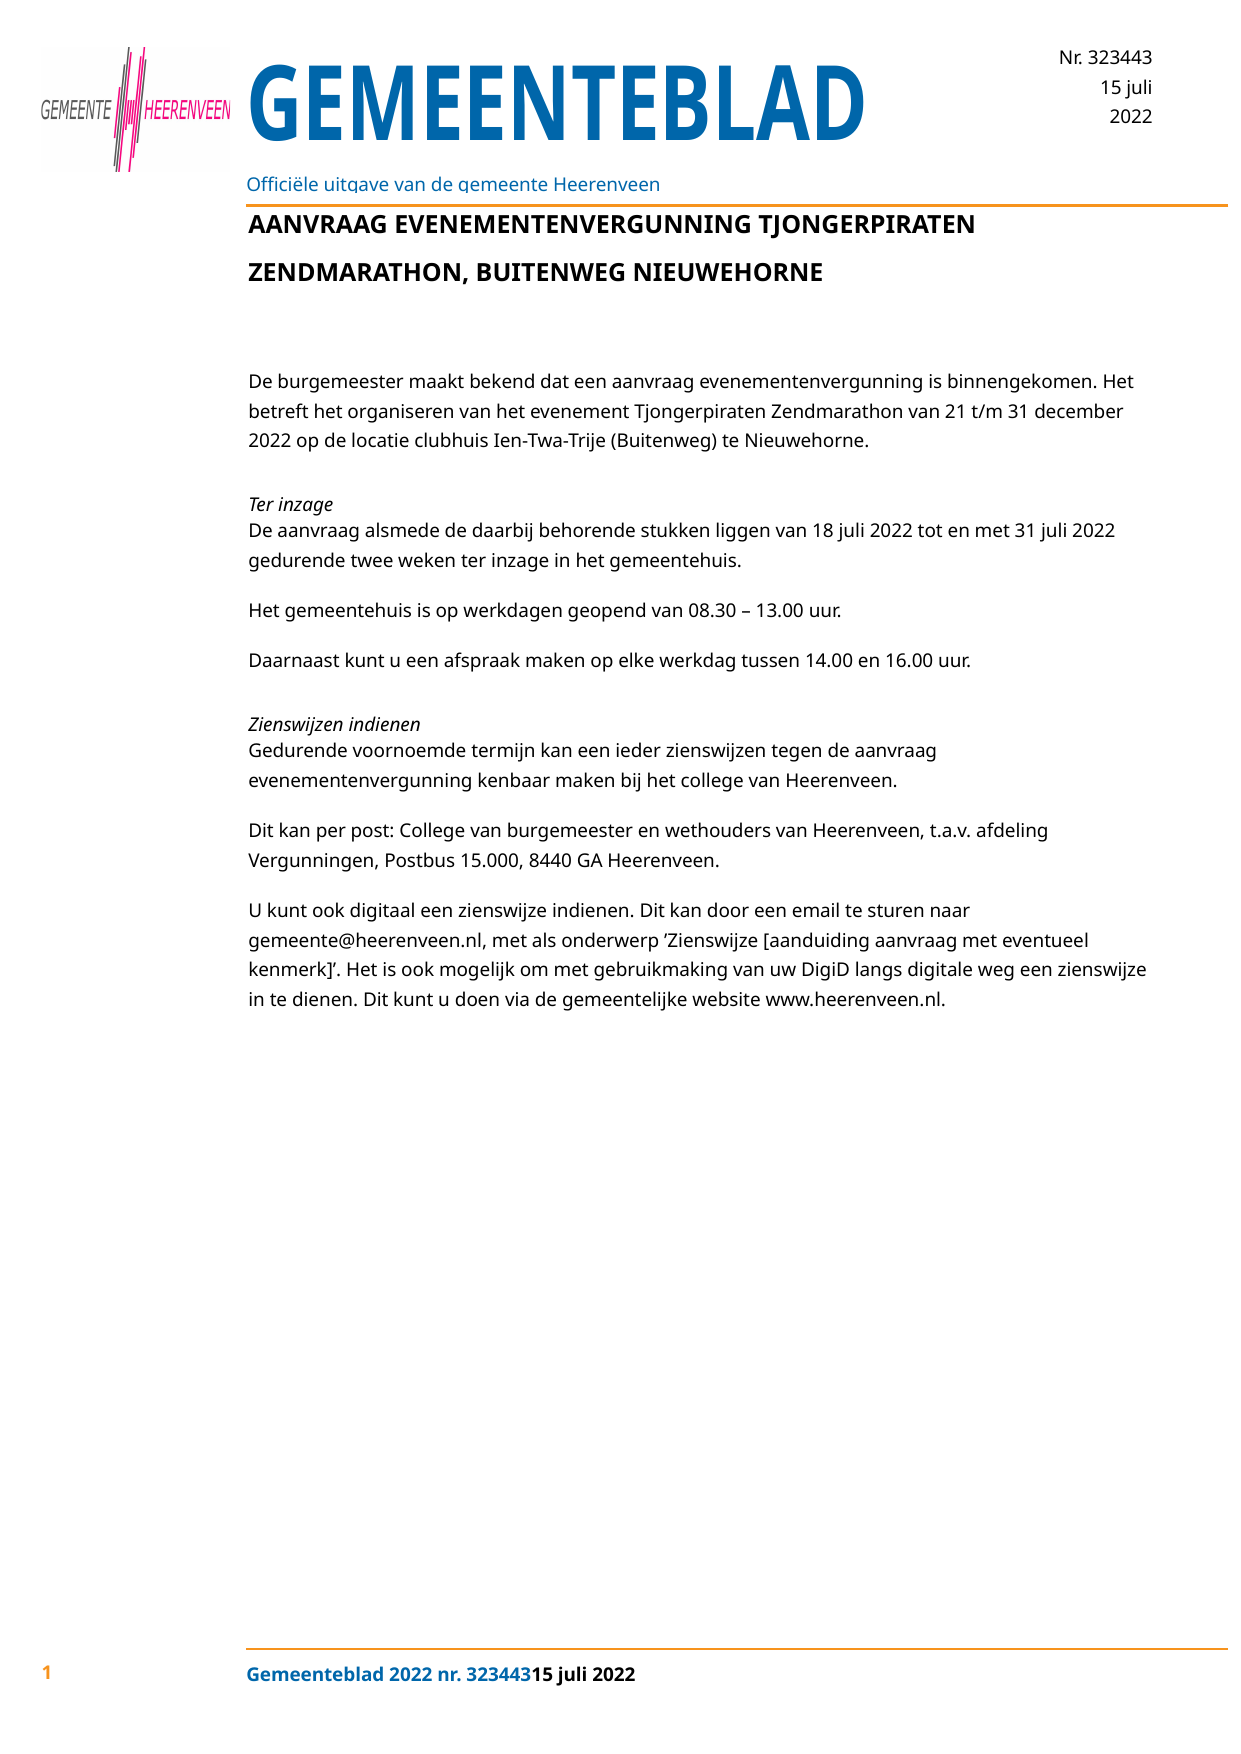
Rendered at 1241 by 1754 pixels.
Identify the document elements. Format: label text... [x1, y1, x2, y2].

text Ter inzage [248, 491, 1152, 517]
text Dit kan per post: College van burgemeester en wethouders van Heerenveen, t.a.v. afdeling Vergunningen, Postbus 15.000, 8440 GA Heerenveen. [248, 817, 1152, 873]
text Zienswijzen indienen [248, 712, 1152, 737]
text De burgemeester maakt bekend dat een aanvraag evenementenvergunning is binnengekomen. Het betreft het organiseren van het evenement Tjongerpiraten Zendmarathon van 21 t/m 31 december 2022 op de locatie clubhuis Ien-Twa-Trije (Buitenweg) te Nieuwehorne. [248, 368, 1152, 453]
text Daarnaast kunt u een afspraak maken op elke werkdag tussen 14.00 en 16.00 uur. [248, 648, 1152, 673]
text AANVRAAG EVENEMENTENVERGUNNING TJONGERPIRATEN ZENDMARATHON, BUITENWEG NIEUWEHORNE [248, 207, 1152, 288]
picture [41, 47, 231, 172]
text Het gemeentehuis is op werkdagen geopend van 08.30 – 13.00 uur. [248, 597, 1152, 623]
text U kunt ook digitaal een zienswijze indienen. Dit kan door een email te sturen naar gemeente@heerenveen.nl, met als onderwerp ’Zienswijze [aanduiding aanvraag met eventueel kenmerk]’. Het is ook mogelijk om met gebruikmaking van uw DigiD langs digitale weg een zienswijze in te dienen. Dit kunt u doen via de gemeentelijke website www.heerenveen.nl. [248, 897, 1152, 1012]
text De aanvraag alsmede de daarbij behorende stukken liggen van 18 juli 2022 tot en met 31 juli 2022 gedurende twee weken ter inzage in het gemeentehuis. [248, 517, 1152, 572]
text Gedurende voornoemde termijn kan een ieder zienswijzen tegen de aanvraag evenementenvergunning kenbaar maken bij het college van Heerenveen. [248, 737, 1152, 793]
